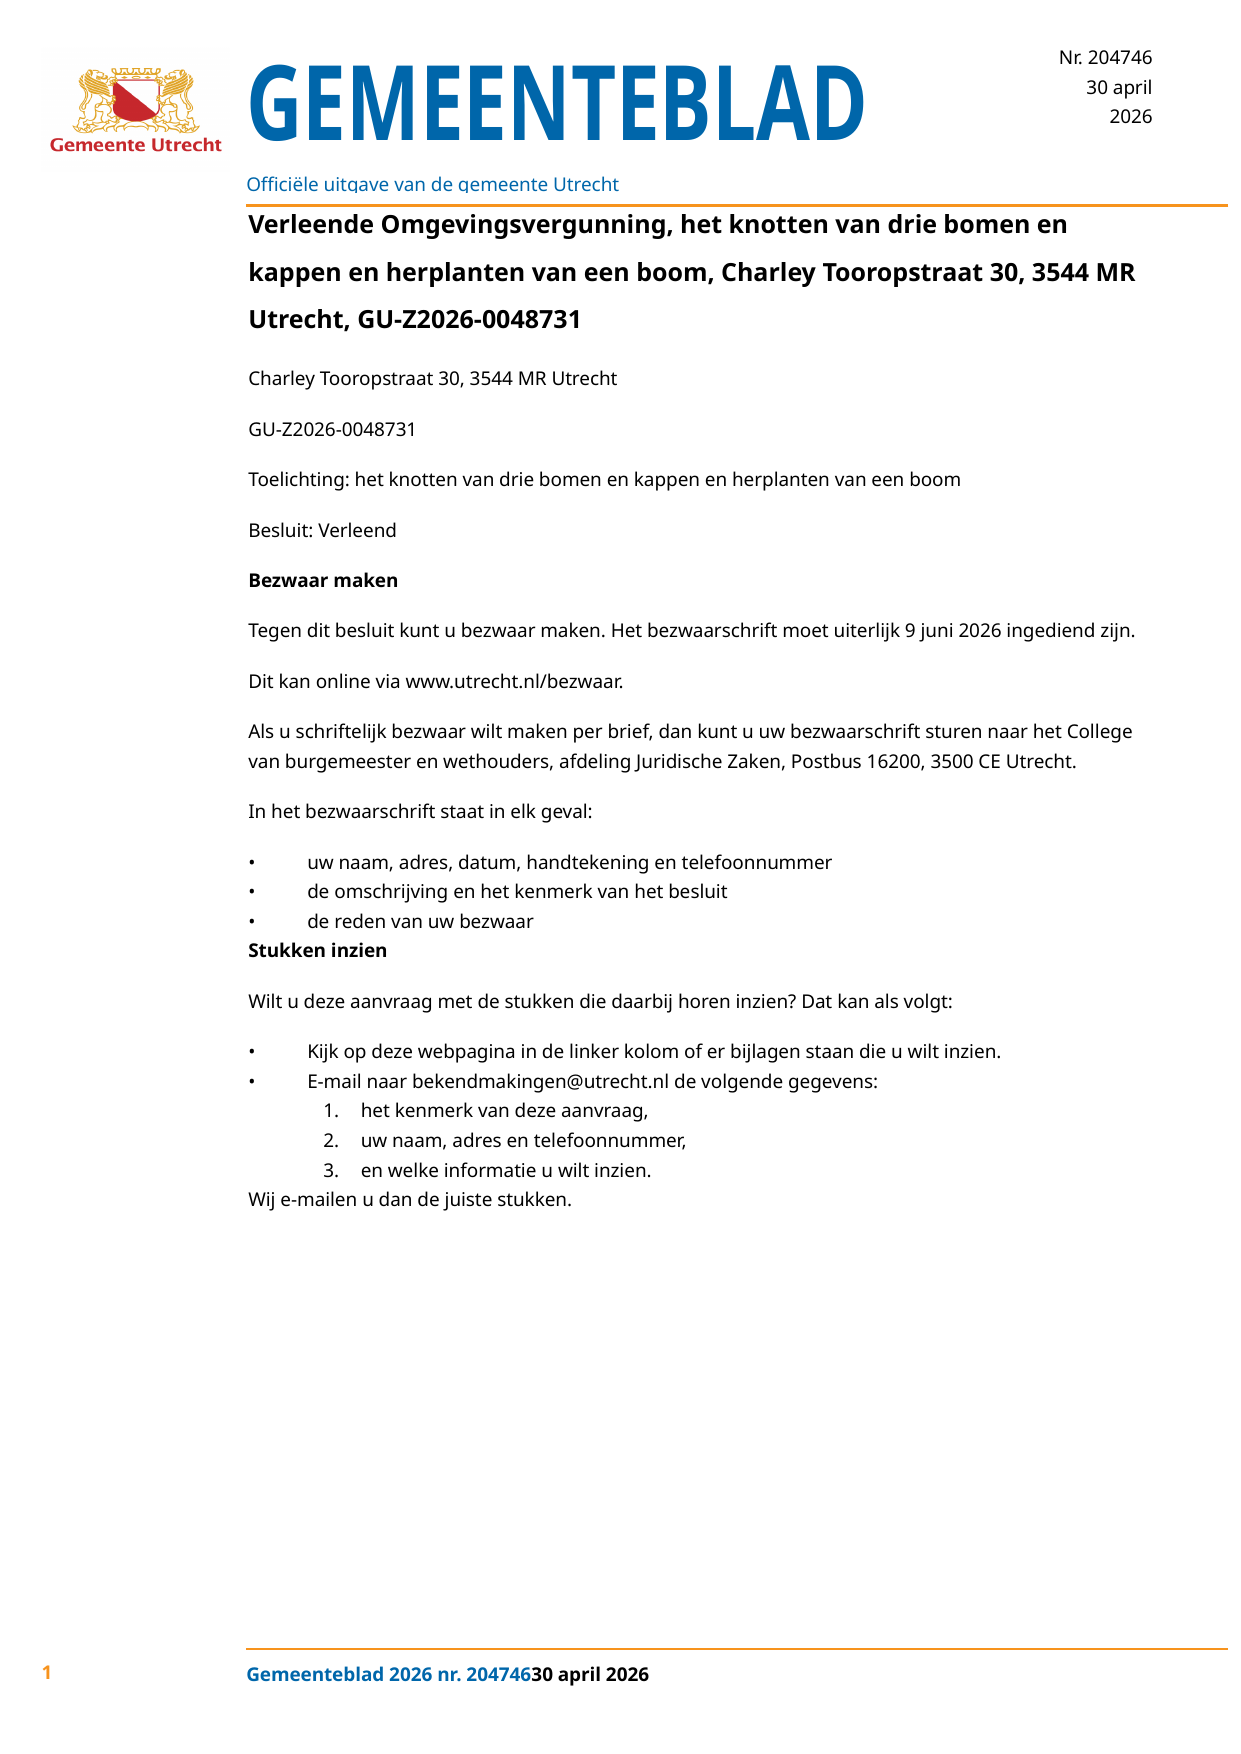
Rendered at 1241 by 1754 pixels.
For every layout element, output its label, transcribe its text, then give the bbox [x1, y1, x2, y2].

text Wilt u deze aanvraag met de stukken die daarbij horen inzien? Dat kan als volgt: [248, 988, 1152, 1014]
text Toelichting: het knotten van drie bomen en kappen en herplanten van een boom [248, 466, 1152, 492]
list uw naam, adres en telefoonnummer, [323, 1127, 1152, 1153]
text Besluit: Verleend [248, 517, 1152, 542]
list het kenmerk van deze aanvraag, [323, 1098, 1152, 1123]
text Verleende Omgevingsvergunning, het knotten van drie bomen en kappen en herplanten van een boom, Charley Tooropstraat 30, 3544 MR Utrecht, GU-Z2026-0048731 [248, 207, 1152, 336]
list en welke informatie u wilt inzien. [323, 1157, 1152, 1182]
text Wij e-mailen u dan de juiste stukken. [248, 1186, 1152, 1212]
list uw naam, adres, datum, handtekening en telefoonnummer [248, 849, 1152, 874]
list Kijk op deze webpagina in de linker kolom of er bijlagen staan die u wilt inzien. [248, 1038, 1152, 1064]
text Als u schriftelijk bezwaar wilt maken per brief, dan kunt u uw bezwaarschrift sturen naar het College van burgemeester en wethouders, afdeling Juridische Zaken, Postbus 16200, 3500 CE Utrecht. [248, 718, 1152, 774]
list de reden van uw bezwaar [248, 908, 1152, 934]
text Dit kan online via www.utrecht.nl/bezwaar. [248, 668, 1152, 694]
text Tegen dit besluit kunt u bezwaar maken. Het bezwaarschrift moet uiterlijk 9 juni 2026 ingediend zijn. [248, 618, 1152, 643]
text Bezwaar maken [248, 567, 1152, 593]
picture [41, 47, 231, 172]
text GU-Z2026-0048731 [248, 416, 1152, 442]
list de omschrijving en het kenmerk van het besluit [248, 878, 1152, 904]
text Charley Tooropstraat 30, 3544 MR Utrecht [248, 366, 1152, 391]
list E-mail naar bekendmakingen@utrecht.nl de volgende gegevens: [248, 1068, 1152, 1094]
text In het bezwaarschrift staat in elk geval: [248, 798, 1152, 824]
text Stukken inzien [248, 938, 1152, 963]
